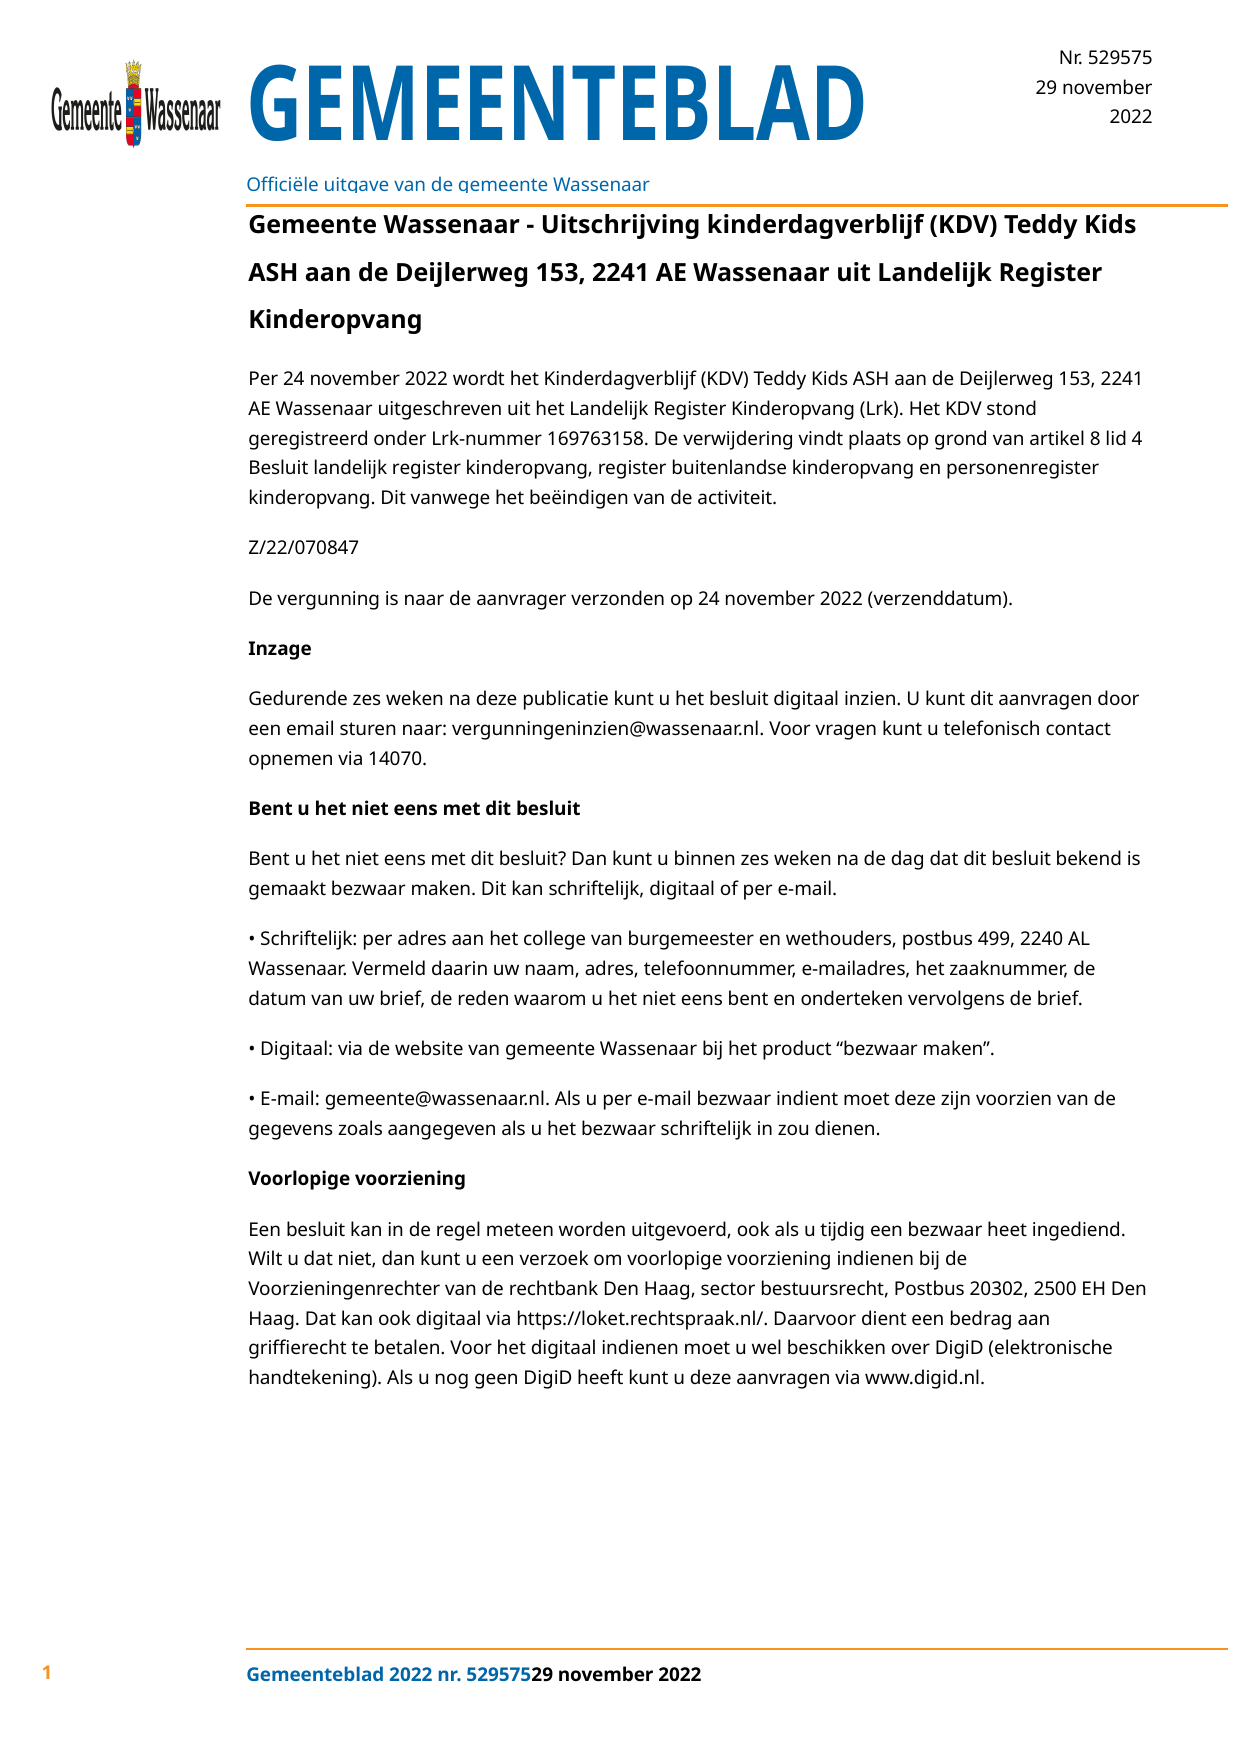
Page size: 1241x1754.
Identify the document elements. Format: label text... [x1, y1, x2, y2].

text • Digitaal: via de website van gemeente Wassenaar bij het product “bezwaar maken”. [248, 1035, 1152, 1061]
text Gedurende zes weken na deze publicatie kunt u het besluit digitaal inzien. U kunt dit aanvragen door een email sturen naar: vergunningeninzien@wassenaar.nl. Voor vragen kunt u telefonisch contact opnemen via 14070. [248, 686, 1152, 770]
text De vergunning is naar de aanvrager verzonden op 24 november 2022 (verzenddatum). [248, 585, 1152, 610]
text • Schriftelijk: per adres aan het college van burgemeester en wethouders, postbus 499, 2240 AL Wassenaar. Vermeld daarin uw naam, adres, telefoonnummer, e-mailadres, het zaaknummer, de datum van uw brief, de reden waarom u het niet eens bent en onderteken vervolgens de brief. [248, 926, 1152, 1010]
text Gemeente Wassenaar - Uitschrijving kinderdagverblijf (KDV) Teddy Kids ASH aan de Deijlerweg 153, 2241 AE Wassenaar uit Landelijk Register Kinderopvang [248, 207, 1152, 336]
picture [41, 47, 231, 172]
text Inzage [248, 635, 1152, 661]
text Voorlopige voorziening [248, 1166, 1152, 1191]
text Bent u het niet eens met dit besluit? Dan kunt u binnen zes weken na de dag dat dit besluit bekend is gemaakt bezwaar maken. Dit kan schriftelijk, digitaal of per e-mail. [248, 846, 1152, 901]
text Een besluit kan in de regel meteen worden uitgevoerd, ook als u tijdig een bezwaar heet ingediend. Wilt u dat niet, dan kunt u een verzoek om voorlopige voorziening indienen bij de Voorzieningenrechter van de rechtbank Den Haag, sector bestuursrecht, Postbus 20302, 2500 EH Den Haag. Dat kan ook digitaal via https://loket.rechtspraak.nl/. Daarvoor dient een bedrag aan griffierecht te betalen. Voor het digitaal indienen moet u wel beschikken over DigiD (elektronische handtekening). Als u nog geen DigiD heeft kunt u deze aanvragen via www.digid.nl. [248, 1216, 1152, 1389]
text Z/22/070847 [248, 534, 1152, 560]
text Per 24 november 2022 wordt het Kinderdagverblijf (KDV) Teddy Kids ASH aan de Deijlerweg 153, 2241 AE Wassenaar uitgeschreven uit het Landelijk Register Kinderopvang (Lrk). Het KDV stond geregistreerd onder Lrk-nummer 169763158. De verwijdering vindt plaats op grond van artikel 8 lid 4 Besluit landelijk register kinderopvang, register buitenlandse kinderopvang en personenregister kinderopvang. Dit vanwege het beëindigen van de activiteit. [248, 366, 1152, 509]
text Bent u het niet eens met dit besluit [248, 795, 1152, 821]
text • E-mail: gemeente@wassenaar.nl. Als u per e-mail bezwaar indient moet deze zijn voorzien van de gegevens zoals aangegeven als u het bezwaar schriftelijk in zou dienen. [248, 1086, 1152, 1141]
